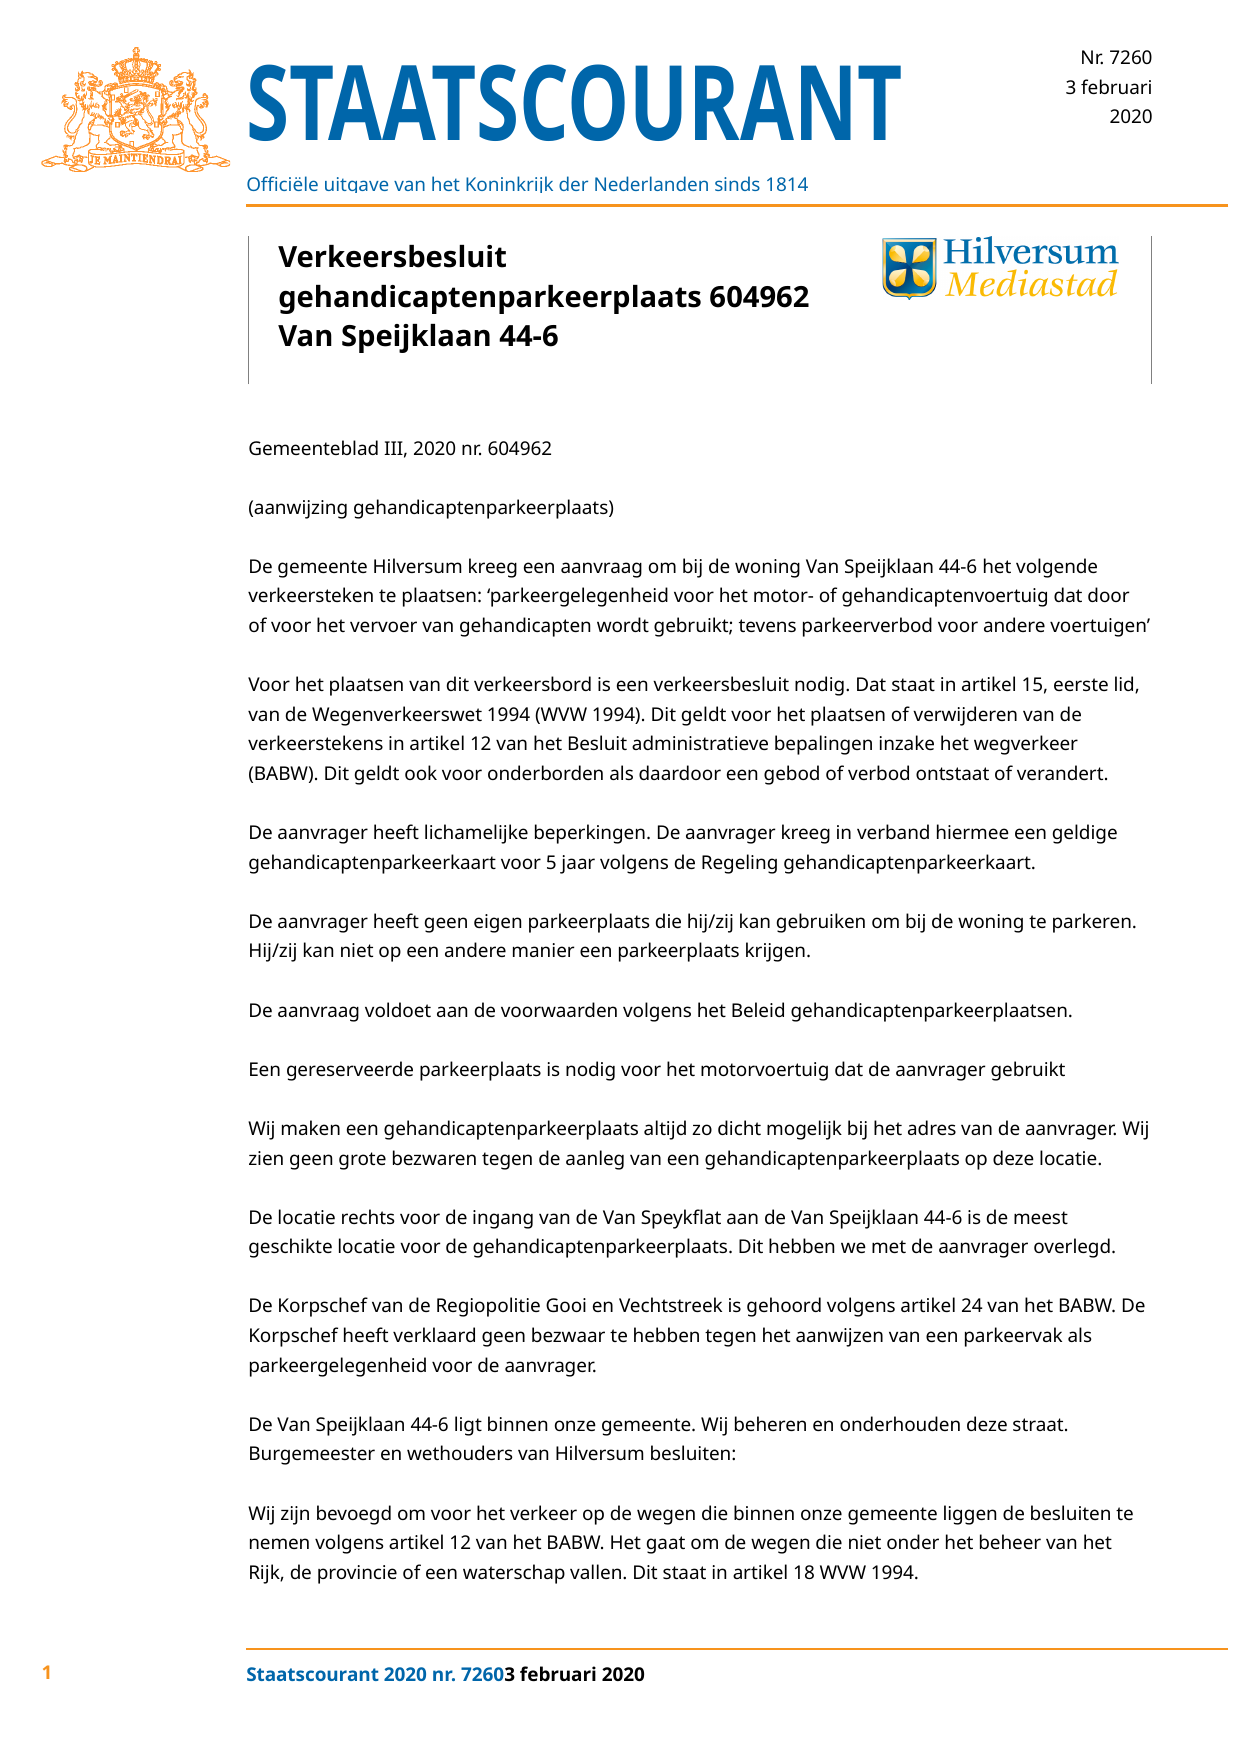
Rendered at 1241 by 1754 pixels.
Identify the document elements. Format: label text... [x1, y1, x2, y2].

text (aanwijzing gehandicaptenparkeerplaats) [248, 494, 1152, 519]
picture [882, 236, 1119, 300]
text Wij zijn bevoegd om voor het verkeer op de wegen die binnen onze gemeente liggen de besluiten te nemen volgens artikel 12 van het BABW. Het gaat om de wegen die niet onder het beheer van het Rijk, de provincie of een waterschap vallen. Dit staat in artikel 18 WVW 1994. [248, 1500, 1152, 1584]
text Gemeenteblad III, 2020 nr. 604962 [248, 435, 1152, 460]
table_header [1119, 236, 1151, 299]
text De Van Speijklaan 44-6 ligt binnen onze gemeente. Wij beheren en onderhouden deze straat. [248, 1411, 1152, 1437]
text Voor het plaatsen van dit verkeersbord is een verkeersbesluit nodig. Dat staat in artikel 15, eerste lid, van de Wegenverkeerswet 1994 (WVW 1994). Dit geldt voor het plaatsen of verwijderen van de verkeerstekens in artikel 12 van het Besluit administratieve bepalingen inzake het wegverkeer (BABW). Dit geldt ook voor onderborden als daardoor een gebod of verbod ontstaat of verandert. [248, 671, 1152, 786]
text De aanvrager heeft geen eigen parkeerplaats die hij/zij kan gebruiken om bij de woning te parkeren. Hij/zij kan niet op een andere manier een parkeerplaats krijgen. [248, 908, 1152, 963]
table_header [850, 300, 1151, 384]
text Burgemeester en wethouders van Hilversum besluiten: [248, 1441, 1152, 1466]
table_header [850, 236, 882, 299]
text Wij maken een gehandicaptenparkeerplaats altijd zo dicht mogelijk bij het adres van de aanvrager. Wij zien geen grote bezwaren tegen de aanleg van een gehandicaptenparkeerplaats op deze locatie. [248, 1115, 1152, 1170]
text De Korpschef van de Regiopolitie Gooi en Vechtstreek is gehoord volgens artikel 24 van het BABW. De Korpschef heeft verklaard geen bezwaar te hebben tegen het aanwijzen van een parkeervak als parkeergelegenheid voor de aanvrager. [248, 1293, 1152, 1377]
text De locatie rechts voor de ingang van de Van Speykflat aan de Van Speijklaan 44-6 is de meest geschikte locatie voor de gehandicaptenparkeerplaats. Dit hebben we met de aanvrager overlegd. [248, 1204, 1152, 1259]
text Een gereserveerde parkeerplaats is nodig voor het motorvoertuig dat de aanvrager gebruikt [248, 1056, 1152, 1082]
text De aanvrager heeft lichamelijke beperkingen. De aanvrager kreeg in verband hiermee een geldige gehandicaptenparkeerkaart voor 5 jaar volgens de Regeling gehandicaptenparkeerkaart. [248, 819, 1152, 874]
table_header Verkeersbesluit gehandicaptenparkeerplaats 604962 Van Speijklaan 44-6 [249, 236, 850, 384]
picture [41, 47, 231, 172]
text De gemeente Hilversum kreeg een aanvraag om bij de woning Van Speijklaan 44-6 het volgende verkeersteken te plaatsen: ‘parkeergelegenheid voor het motor- of gehandicaptenvoertuig dat door of voor het vervoer van gehandicapten wordt gebruikt; tevens parkeerverbod voor andere voertuigen’ [248, 553, 1152, 638]
text De aanvraag voldoet aan de voorwaarden volgens het Beleid gehandicaptenparkeerplaatsen. [248, 997, 1152, 1022]
